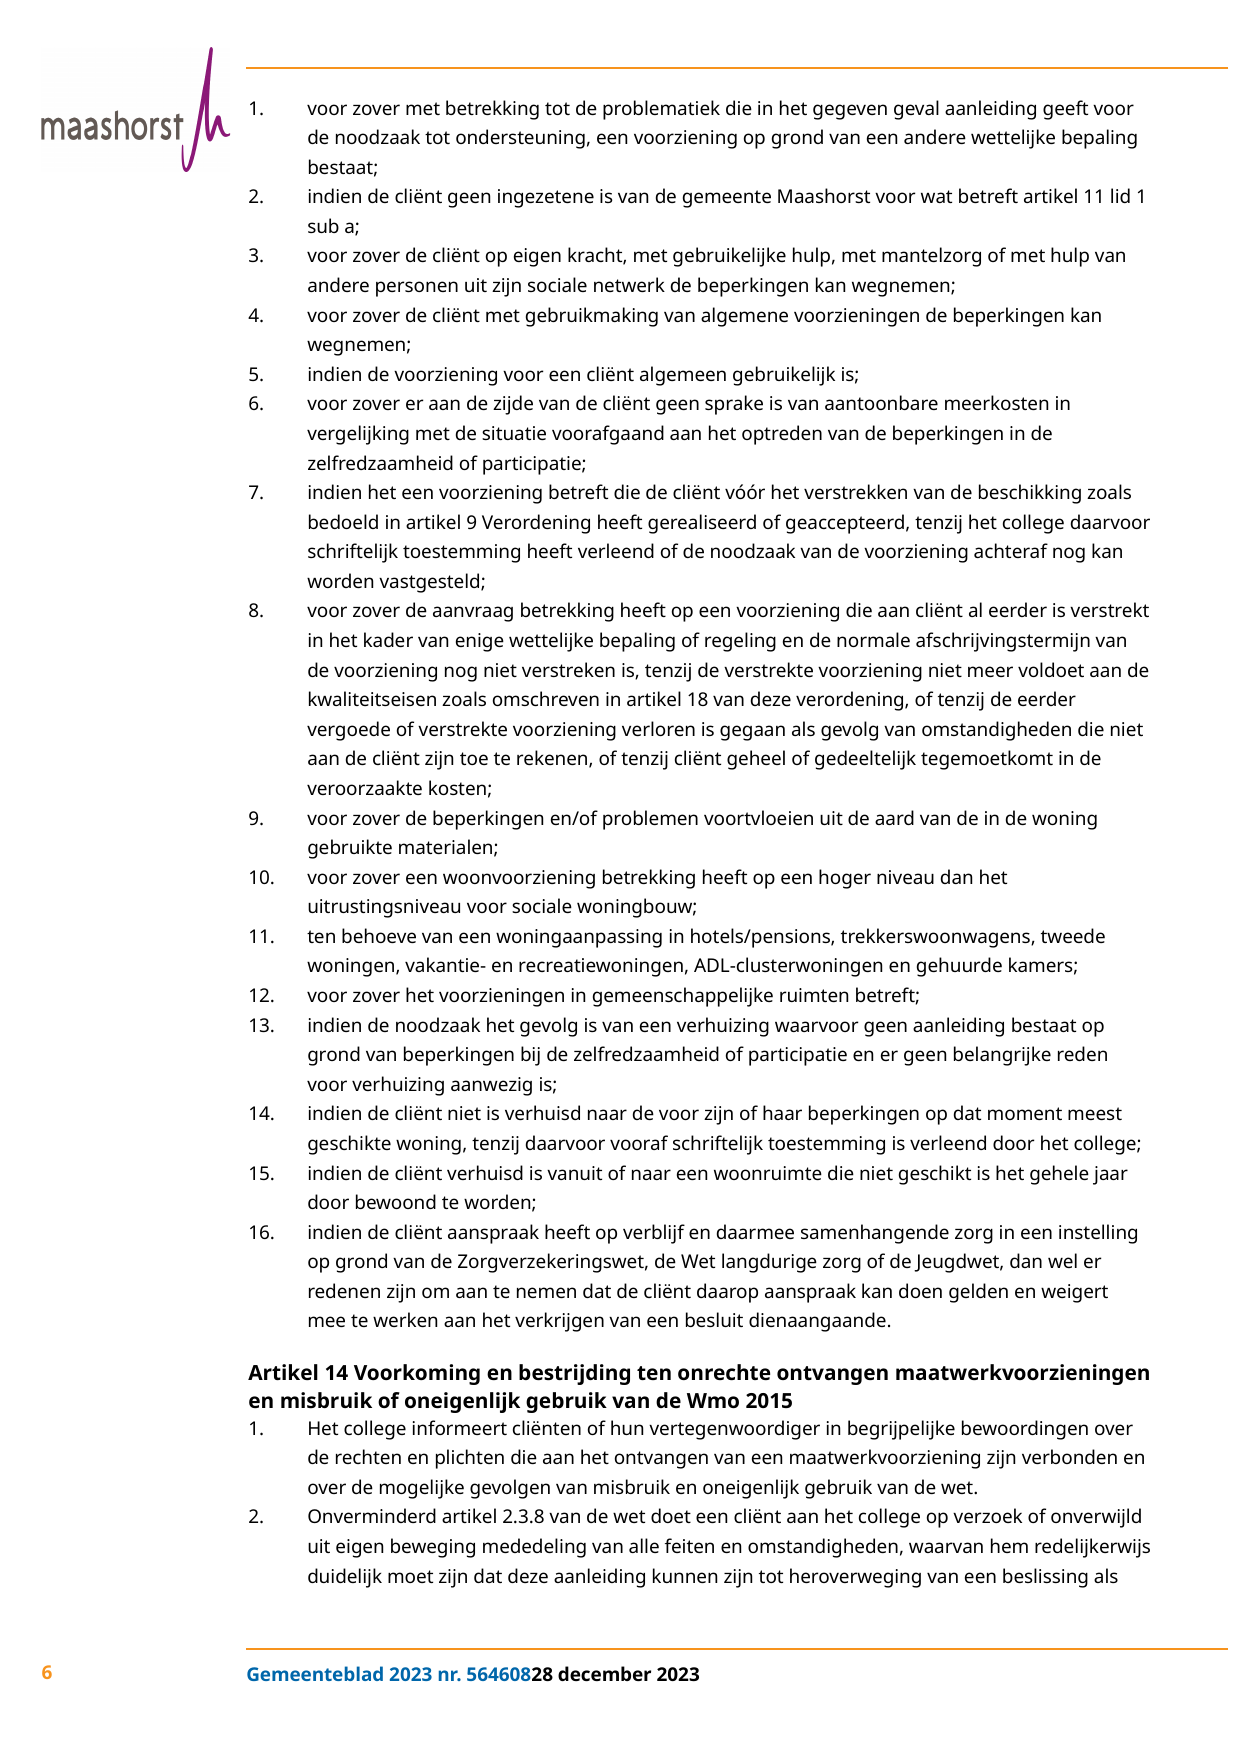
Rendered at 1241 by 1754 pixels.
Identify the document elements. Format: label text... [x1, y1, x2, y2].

text Artikel 14 Voorkoming en bestrijding ten onrechte ontvangen maatwerkvoorzieningen en misbruik of oneigenlijk gebruik van de Wmo 2015 [248, 1358, 1152, 1415]
list voor zover de cliënt op eigen kracht, met gebruikelijke hulp, met mantelzorg of met hulp van andere personen uit zijn sociale netwerk de beperkingen kan wegnemen; [248, 243, 1152, 298]
list ten behoeve van een woningaanpassing in hotels/pensions, trekkerswoonwagens, tweede woningen, vakantie- en recreatiewoningen, ADL-clusterwoningen en gehuurde kamers; [248, 923, 1152, 978]
list voor zover de aanvraag betrekking heeft op een voorziening die aan cliënt al eerder is verstrekt in het kader van enige wettelijke bepaling of regeling en de normale afschrijvingstermijn van de voorziening nog niet verstreken is, tenzij de verstrekte voorziening niet meer voldoet aan de kwaliteitseisen zoals omschreven in artikel 18 van deze verordening, of tenzij de eerder vergoede of verstrekte voorziening verloren is gegaan als gevolg van omstandigheden die niet aan de cliënt zijn toe te rekenen, of tenzij cliënt geheel of gedeeltelijk tegemoetkomt in de veroorzaakte kosten; [248, 598, 1152, 801]
list indien de noodzaak het gevolg is van een verhuizing waarvoor geen aanleiding bestaat op grond van beperkingen bij de zelfredzaamheid of participatie en er geen belangrijke reden voor verhuizing aanwezig is; [248, 1012, 1152, 1097]
list indien de cliënt niet is verhuisd naar de voor zijn of haar beperkingen op dat moment meest geschikte woning, tenzij daarvoor vooraf schriftelijk toestemming is verleend door het college; [248, 1101, 1152, 1156]
list voor zover een woonvoorziening betrekking heeft op een hoger niveau dan het uitrustingsniveau voor sociale woningbouw; [248, 864, 1152, 919]
picture [41, 47, 231, 172]
list indien de cliënt aanspraak heeft op verblijf en daarmee samenhangende zorg in een instelling op grond van de Zorgverzekeringswet, de Wet langdurige zorg of de Jeugdwet, dan wel er redenen zijn om aan te nemen dat de cliënt daarop aanspraak kan doen gelden en weigert mee te werken aan het verkrijgen van een besluit dienaangaande. [248, 1219, 1152, 1333]
list voor zover de cliënt met gebruikmaking van algemene voorzieningen de beperkingen kan wegnemen; [248, 302, 1152, 357]
list indien de cliënt verhuisd is vanuit of naar een woonruimte die niet geschikt is het gehele jaar door bewoond te worden; [248, 1160, 1152, 1215]
list indien de cliënt geen ingezetene is van de gemeente Maashorst voor wat betreft artikel 11 lid 1 sub a; [248, 183, 1152, 239]
list voor zover de beperkingen en/of problemen voortvloeien uit de aard van de in de woning gebruikte materialen; [248, 805, 1152, 860]
list Onverminderd artikel 2.3.8 van de wet doet een cliënt aan het college op verzoek of onverwijld uit eigen beweging mededeling van alle feiten en omstandigheden, waarvan hem redelijkerwijs duidelijk moet zijn dat deze aanleiding kunnen zijn tot heroverweging van een beslissing als [248, 1504, 1152, 1589]
list voor zover het voorzieningen in gemeenschappelijke ruimten betreft; [248, 982, 1152, 1008]
list Het college informeert cliënten of hun vertegenwoordiger in begrijpelijke bewoordingen over de rechten en plichten die aan het ontvangen van een maatwerkvoorziening zijn verbonden en over de mogelijke gevolgen van misbruik en oneigenlijk gebruik van de wet. [248, 1415, 1152, 1500]
list indien het een voorziening betreft die de cliënt vóór het verstrekken van de beschikking zoals bedoeld in artikel 9 Verordening heeft gerealiseerd of geaccepteerd, tenzij het college daarvoor schriftelijk toestemming heeft verleend of de noodzaak van de voorziening achteraf nog kan worden vastgesteld; [248, 479, 1152, 594]
list indien de voorziening voor een cliënt algemeen gebruikelijk is; [248, 361, 1152, 387]
list voor zover met betrekking tot de problematiek die in het gegeven geval aanleiding geeft voor de noodzaak tot ondersteuning, een voorziening op grond van een andere wettelijke bepaling bestaat; [248, 95, 1152, 180]
list voor zover er aan de zijde van de cliënt geen sprake is van aantoonbare meerkosten in vergelijking met de situatie voorafgaand aan het optreden van de beperkingen in de zelfredzaamheid of participatie; [248, 391, 1152, 476]
